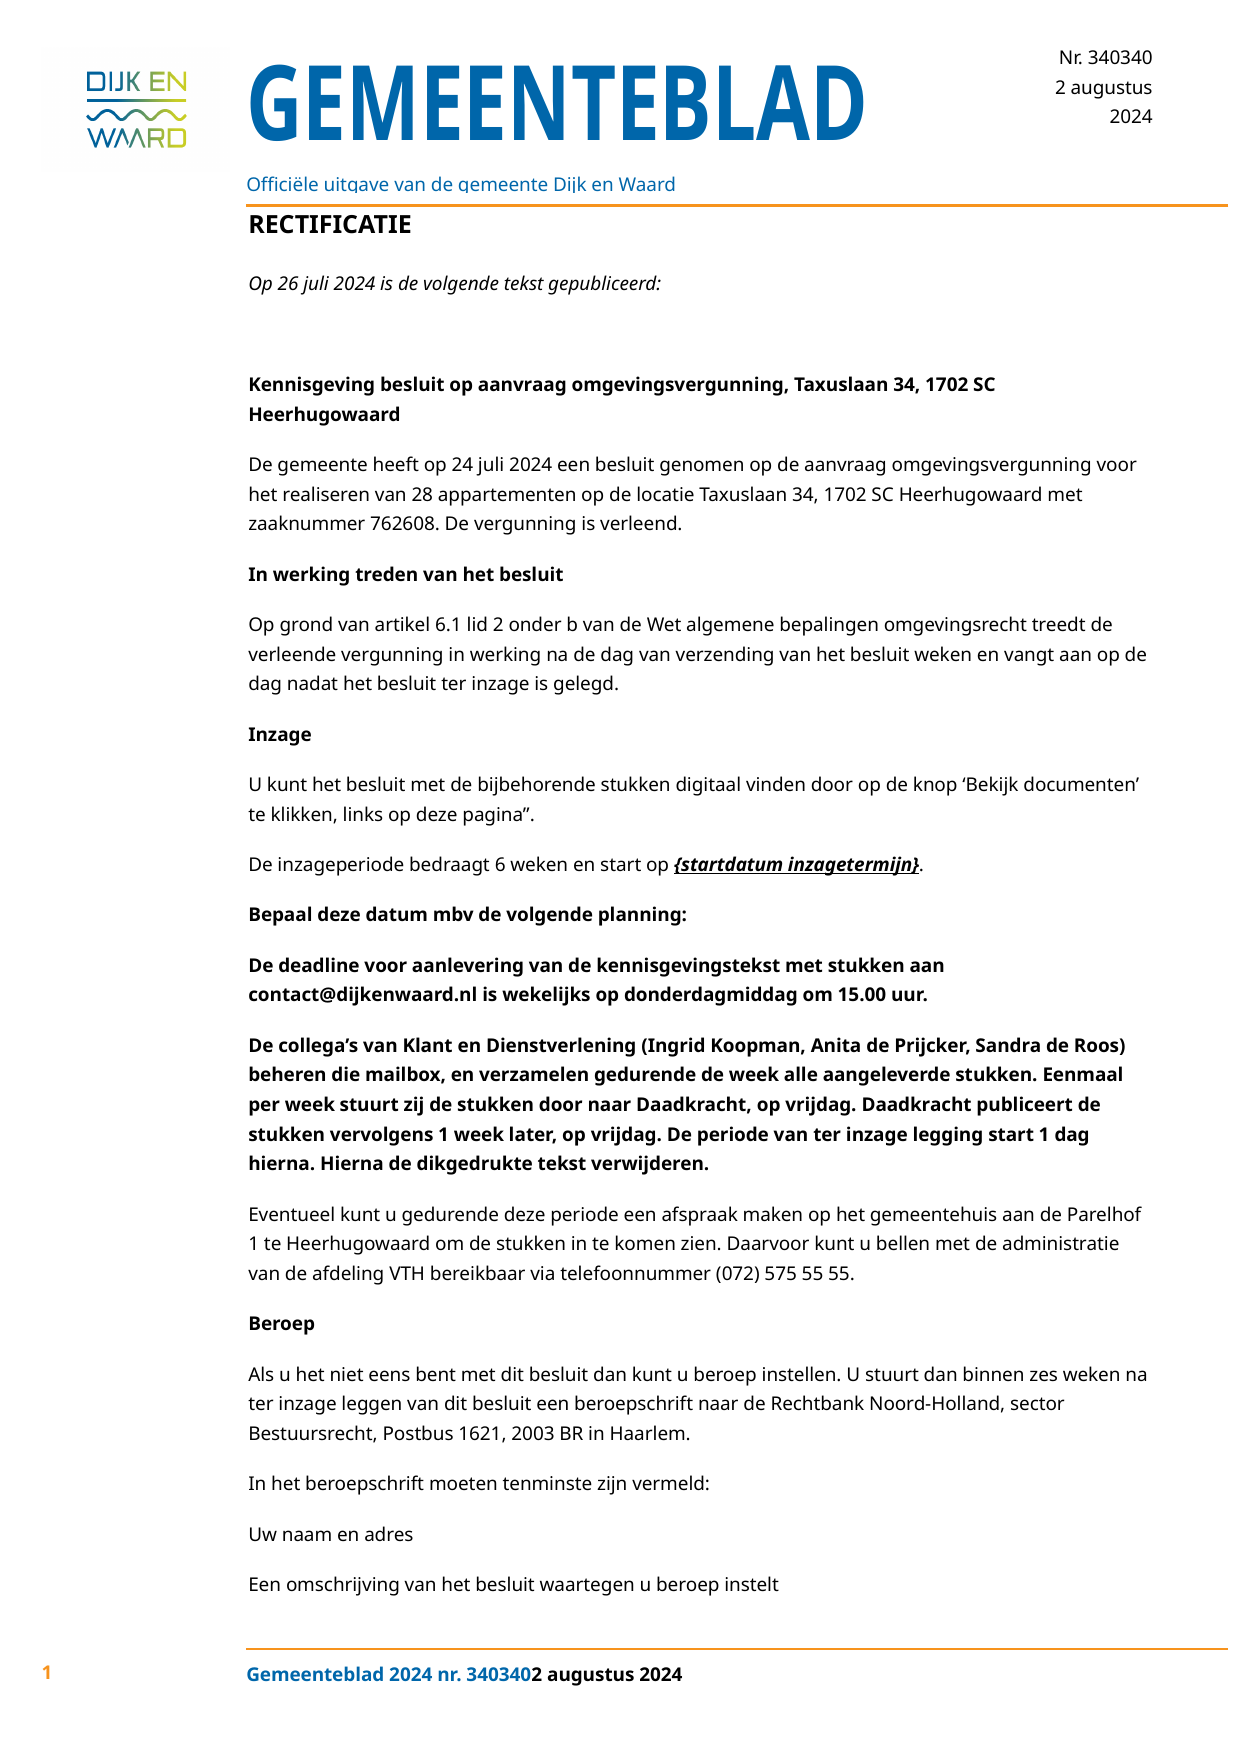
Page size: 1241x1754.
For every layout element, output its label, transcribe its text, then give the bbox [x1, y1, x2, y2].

text Op 26 juli 2024 is de volgende tekst gepubliceerd: [248, 270, 1152, 296]
text Inzage [248, 721, 1152, 746]
text Als u het niet eens bent met dit besluit dan kunt u beroep instellen. U stuurt dan binnen zes weken na ter inzage leggen van dit besluit een beroepschrift naar de Rechtbank Noord-Holland, sector Bestuursrecht, Postbus 1621, 2003 BR in Haarlem. [248, 1361, 1152, 1446]
text De inzageperiode bedraagt 6 weken en start op {startdatum inzagetermijn}. [248, 851, 1152, 877]
text U kunt het besluit met de bijbehorende stukken digitaal vinden door op de knop ‘Bekijk documenten’ te klikken, links op deze pagina”. [248, 771, 1152, 826]
text In het beroepschrift moeten tenminste zijn vermeld: [248, 1470, 1152, 1496]
text De collega’s van Klant en Dienstverlening (Ingrid Koopman, Anita de Prijcker, Sandra de Roos) beheren die mailbox, en verzamelen gedurende de week alle aangeleverde stukken. Eenmaal per week stuurt zij de stukken door naar Daadkracht, op vrijdag. Daadkracht publiceert de stukken vervolgens 1 week later, op vrijdag. De periode van ter inzage legging start 1 dag hierna. Hierna de dikgedrukte tekst verwijderen. [248, 1032, 1152, 1176]
text Uw naam en adres [248, 1521, 1152, 1546]
text De gemeente heeft op 24 juli 2024 een besluit genomen op de aanvraag omgevingsvergunning voor het realiseren van 28 appartementen op de locatie Taxuslaan 34, 1702 SC Heerhugowaard met zaaknummer 762608. De vergunning is verleend. [248, 451, 1152, 536]
text In werking treden van het besluit [248, 561, 1152, 586]
text Eventueel kunt u gedurende deze periode een afspraak maken op het gemeentehuis aan de Parelhof 1 te Heerhugowaard om de stukken in te komen zien. Daarvoor kunt u bellen met de administratie van de afdeling VTH bereikbaar via telefoonnummer (072) 575 55 55. [248, 1201, 1152, 1286]
text Bepaal deze datum mbv de volgende planning: [248, 902, 1152, 927]
text Kennisgeving besluit op aanvraag omgevingsvergunning, Taxuslaan 34, 1702 SC Heerhugowaard [248, 371, 1152, 426]
text RECTIFICATIE [248, 207, 1152, 241]
text Op grond van artikel 6.1 lid 2 onder b van de Wet algemene bepalingen omgevingsrecht treedt de verleende vergunning in werking na de dag van verzending van het besluit weken en vangt aan op de dag nadat het besluit ter inzage is gelegd. [248, 611, 1152, 696]
text De deadline voor aanlevering van de kennisgevingstekst met stukken aan contact@dijkenwaard.nl is wekelijks op donderdagmiddag om 15.00 uur. [248, 952, 1152, 1007]
picture [41, 47, 231, 172]
text Beroep [248, 1310, 1152, 1336]
text Een omschrijving van het besluit waartegen u beroep instelt [248, 1571, 1152, 1597]
